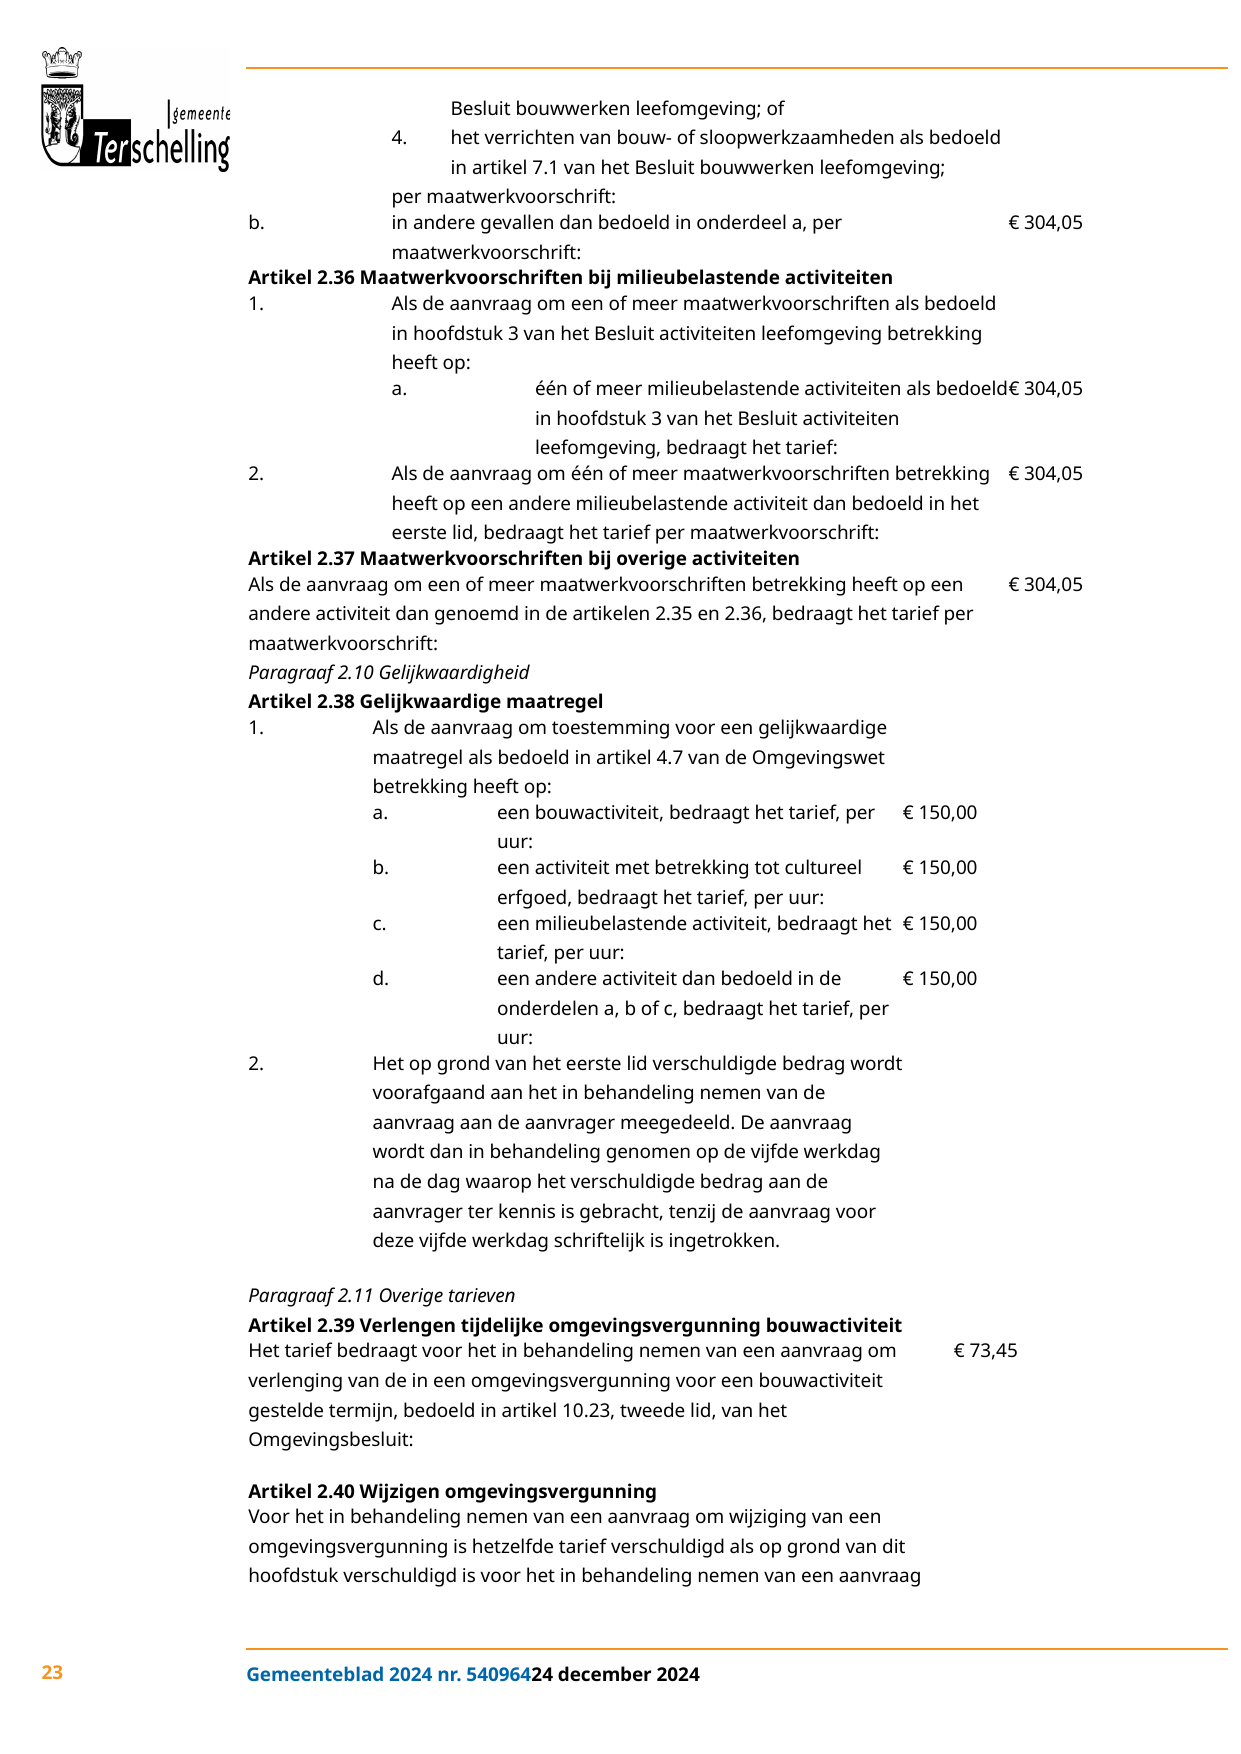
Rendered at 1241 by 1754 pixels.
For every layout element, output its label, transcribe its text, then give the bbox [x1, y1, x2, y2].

table_cell Artikel 2.40 Wijzigen omgevingsvergunning [248, 1478, 954, 1503]
table_cell Artikel 2.36 Maatwerkvoorschriften bij milieubelastende activiteiten [248, 265, 1008, 290]
table_cell 1. [248, 714, 372, 799]
table_cell in andere gevallen dan bedoeld in onderdeel a, per maatwerkvoorschrift: [391, 209, 1008, 264]
table_cell a. [391, 375, 535, 460]
table_cell een andere activiteit dan bedoeld in de onderdelen a, b of c, bedraagt het tarief, per uur: [497, 965, 903, 1050]
table_cell [1027, 1253, 1152, 1279]
table_cell Als de aanvraag om een of meer maatwerkvoorschriften betrekking heeft op een andere activiteit dan genoemd in de artikelen 2.35 en 2.36, bedraagt het tarief per maatwerkvoorschrift: [248, 571, 1008, 656]
table_header [954, 1312, 1152, 1338]
table_cell € 304,05 [1008, 460, 1152, 545]
table_cell Als de aanvraag om één of meer maatwerkvoorschriften betrekking heeft op een andere milieubelastende activiteit dan bedoeld in het eerste lid, bedraagt het tarief per maatwerkvoorschrift: [391, 460, 1008, 545]
table_cell 2. [248, 460, 391, 545]
table_cell 1. [248, 290, 391, 375]
table_cell [954, 1452, 1152, 1478]
table_cell [903, 1050, 1152, 1253]
table_cell [248, 1452, 954, 1478]
table_header Artikel 2.39 Verlengen tijdelijke omgevingsvergunning bouwactiviteit [248, 1312, 954, 1338]
table_cell € 150,00 [903, 910, 1152, 965]
table_cell [248, 799, 372, 854]
table_cell € 150,00 [903, 965, 1152, 1050]
table_cell Voor het in behandeling nemen van een aanvraag om wijziging van een omgevingsvergunning is hetzelfde tarief verschuldigd als op grond van dit hoofdstuk verschuldigd is voor het in behandeling nemen van een aanvraag [248, 1504, 954, 1588]
table_cell een milieubelastende activiteit, bedraagt het tarief, per uur: [497, 910, 903, 965]
table_cell € 304,05 [1008, 571, 1152, 656]
table_cell € 304,05 [1008, 209, 1152, 264]
table_cell een activiteit met betrekking tot cultureel erfgoed, bedraagt het tarief, per uur: [497, 855, 903, 910]
table_cell b. [373, 855, 497, 910]
table_cell b. [248, 209, 391, 264]
table_cell [954, 1478, 1152, 1503]
text Paragraaf 2.10 Gelijkwaardigheid [248, 659, 1152, 684]
table_cell [1008, 545, 1152, 571]
table_cell één of meer milieubelastende activiteiten als bedoeld in hoofdstuk 3 van het Besluit activiteiten leefomgeving, bedraagt het tarief: [535, 375, 1008, 460]
table_cell [903, 714, 1152, 799]
table_cell a. [373, 799, 497, 854]
table_cell Het op grond van het eerste lid verschuldigde bedrag wordt voorafgaand aan het in behandeling nemen van de aanvraag aan de aanvrager meegedeeld. De aanvraag wordt dan in behandeling genomen op de vijfde werkdag na de dag waarop het verschuldigde bedrag aan de aanvrager ter kennis is gebracht, tenzij de aanvraag voor deze vijfde werkdag schriftelijk is ingetrokken. [373, 1050, 903, 1253]
table_cell d. [373, 965, 497, 1050]
table_cell een bouwactiviteit, bedraagt het tarief, per uur: [497, 799, 903, 854]
table_cell [248, 1253, 1027, 1279]
table_cell € 304,05 [1008, 375, 1152, 460]
table_cell 2. [248, 1050, 372, 1253]
table_cell [1008, 265, 1152, 290]
table_header [903, 689, 1152, 714]
text Paragraaf 2.11 Overige tarieven [248, 1282, 1152, 1308]
table_cell [248, 910, 372, 965]
table_cell [1008, 290, 1152, 375]
table_cell Als de aanvraag om toestemming voor een gelijkwaardige maatregel als bedoeld in artikel 4.7 van de Omgevingswet betrekking heeft op: [373, 714, 903, 799]
table_cell [248, 375, 391, 460]
table_header Artikel 2.38 Gelijkwaardige maatregel [248, 689, 903, 714]
table_cell c. [373, 910, 497, 965]
table_cell Als de aanvraag om een of meer maatwerkvoorschriften als bedoeld in hoofdstuk 3 van het Besluit activiteiten leefomgeving betrekking heeft op: [391, 290, 1008, 375]
table_cell [248, 855, 372, 910]
table_cell Artikel 2.37 Maatwerkvoorschriften bij overige activiteiten [248, 545, 1008, 571]
table_cell € 73,45 [954, 1338, 1152, 1452]
table_cell [248, 95, 391, 209]
table_cell Besluit bouwwerken leefomgeving; of het verrichten van bouw- of sloopwerkzaamheden als bedoeld in artikel 7.1 van het Besluit bouwwerken leefomgeving; per maatwerkvoorschrift: [391, 95, 1008, 209]
table_cell € 150,00 [903, 799, 1152, 854]
table_cell Het tarief bedraagt voor het in behandeling nemen van een aanvraag om verlenging van de in een omgevingsvergunning voor een bouwactiviteit gestelde termijn, bedoeld in artikel 10.23, tweede lid, van het Omgevingsbesluit: [248, 1338, 954, 1452]
table_cell [954, 1504, 1152, 1588]
table_cell [248, 965, 372, 1050]
table_cell € 150,00 [903, 855, 1152, 910]
picture [41, 47, 231, 172]
table_cell [1008, 95, 1152, 209]
